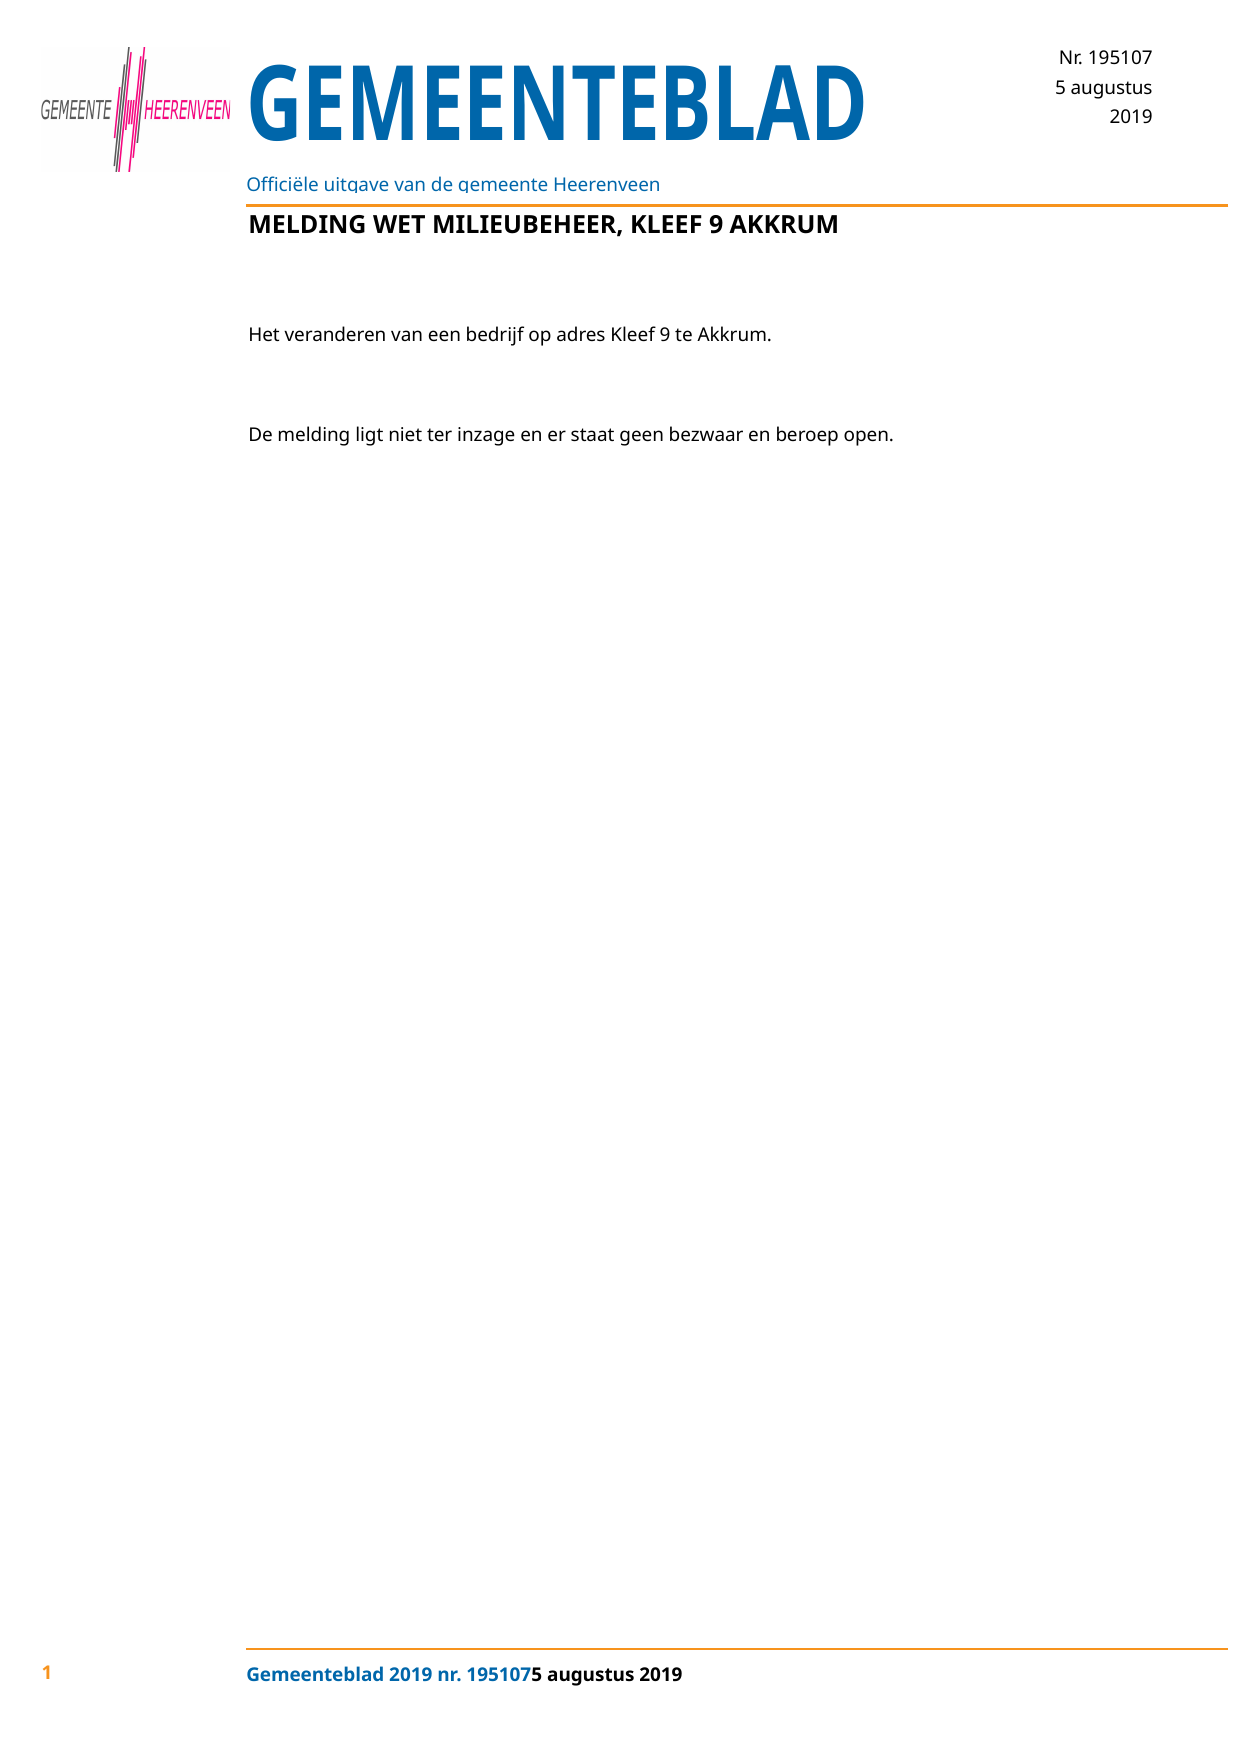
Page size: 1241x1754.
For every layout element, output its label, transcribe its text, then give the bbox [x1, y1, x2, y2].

text Het veranderen van een bedrijf op adres Kleef 9 te Akkrum. [248, 321, 1152, 346]
picture [41, 47, 231, 172]
text MELDING WET MILIEUBEHEER, KLEEF 9 AKKRUM [248, 207, 1152, 241]
text De melding ligt niet ter inzage en er staat geen bezwaar en beroep open. [248, 422, 1152, 447]
